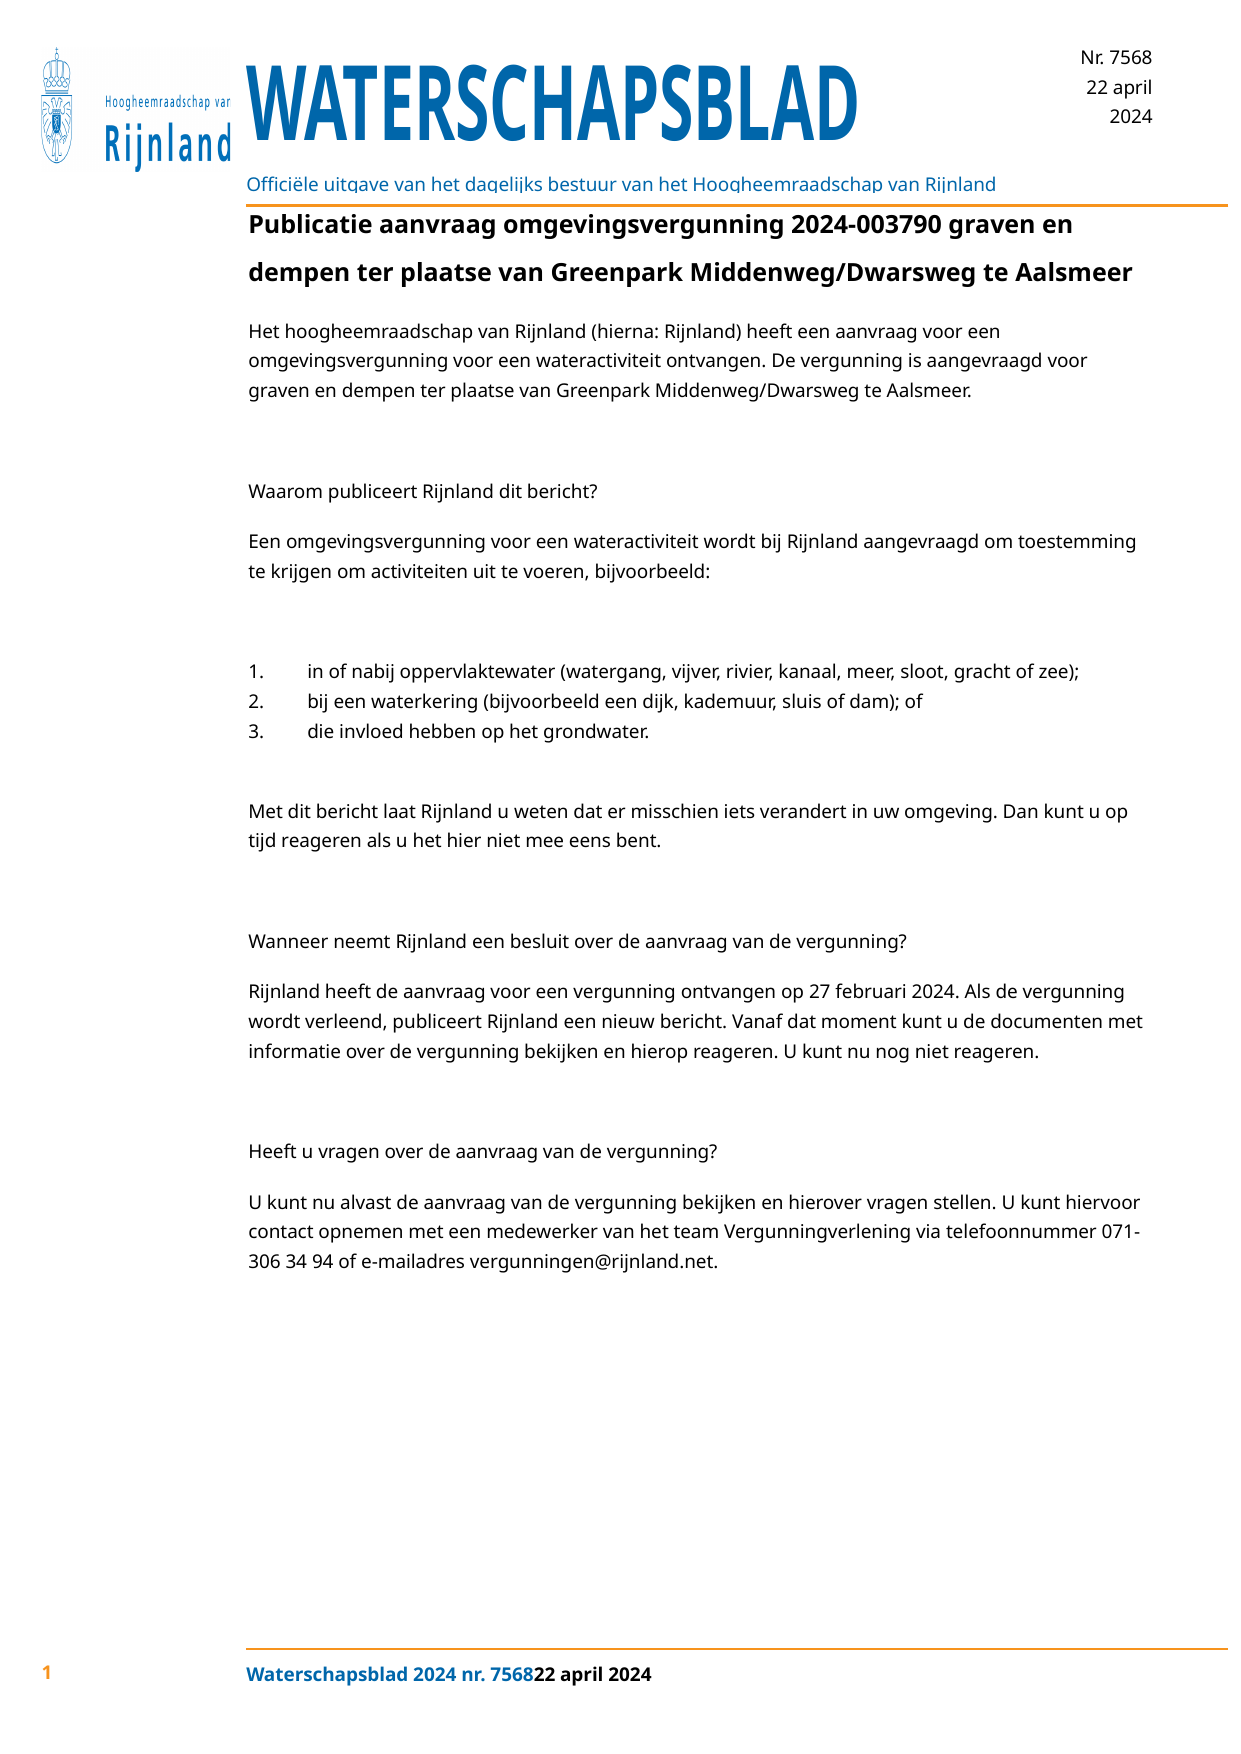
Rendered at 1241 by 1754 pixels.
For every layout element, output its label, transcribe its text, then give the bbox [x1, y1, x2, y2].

list die invloed hebben op het grondwater. [248, 718, 1152, 744]
text Rijnland heeft de aanvraag voor een vergunning ontvangen op 27 februari 2024. Als de vergunning wordt verleend, publiceert Rijnland een nieuw bericht. Vanaf dat moment kunt u de documenten met informatie over de vergunning bekijken en hierop reageren. U kunt nu nog niet reageren. [248, 979, 1152, 1064]
text Heeft u vragen over de aanvraag van de vergunning? [248, 1139, 1152, 1164]
text Een omgevingsvergunning voor een wateractiviteit wordt bij Rijnland aangevraagd om toestemming te krijgen om activiteiten uit te voeren, bijvoorbeeld: [248, 528, 1152, 584]
text U kunt nu alvast de aanvraag van de vergunning bekijken en hierover vragen stellen. U kunt hiervoor contact opnemen met een medewerker van het team Vergunningverlening via telefoonnummer 071-306 34 94 of e-mailadres vergunningen@rijnland.net. [248, 1189, 1152, 1274]
picture [41, 47, 231, 172]
text Wanneer neemt Rijnland een besluit over de aanvraag van de vergunning? [248, 928, 1152, 954]
text Met dit bericht laat Rijnland u weten dat er misschien iets verandert in uw omgeving. Dan kunt u op tijd reageren als u het hier niet mee eens bent. [248, 798, 1152, 853]
text Het hoogheemraadschap van Rijnland (hierna: Rijnland) heeft een aanvraag voor een omgevingsvergunning voor een wateractiviteit ontvangen. De vergunning is aangevraagd voor graven en dempen ter plaatse van Greenpark Middenweg/Dwarsweg te Aalsmeer. [248, 318, 1152, 403]
list in of nabij oppervlaktewater (watergang, vijver, rivier, kanaal, meer, sloot, gracht of zee); [248, 659, 1152, 684]
text Publicatie aanvraag omgevingsvergunning 2024-003790 graven en dempen ter plaatse van Greenpark Middenweg/Dwarsweg te Aalsmeer [248, 207, 1152, 288]
text Waarom publiceert Rijnland dit bericht? [248, 478, 1152, 504]
list bij een waterkering (bijvoorbeeld een dijk, kademuur, sluis of dam); of [248, 688, 1152, 714]
